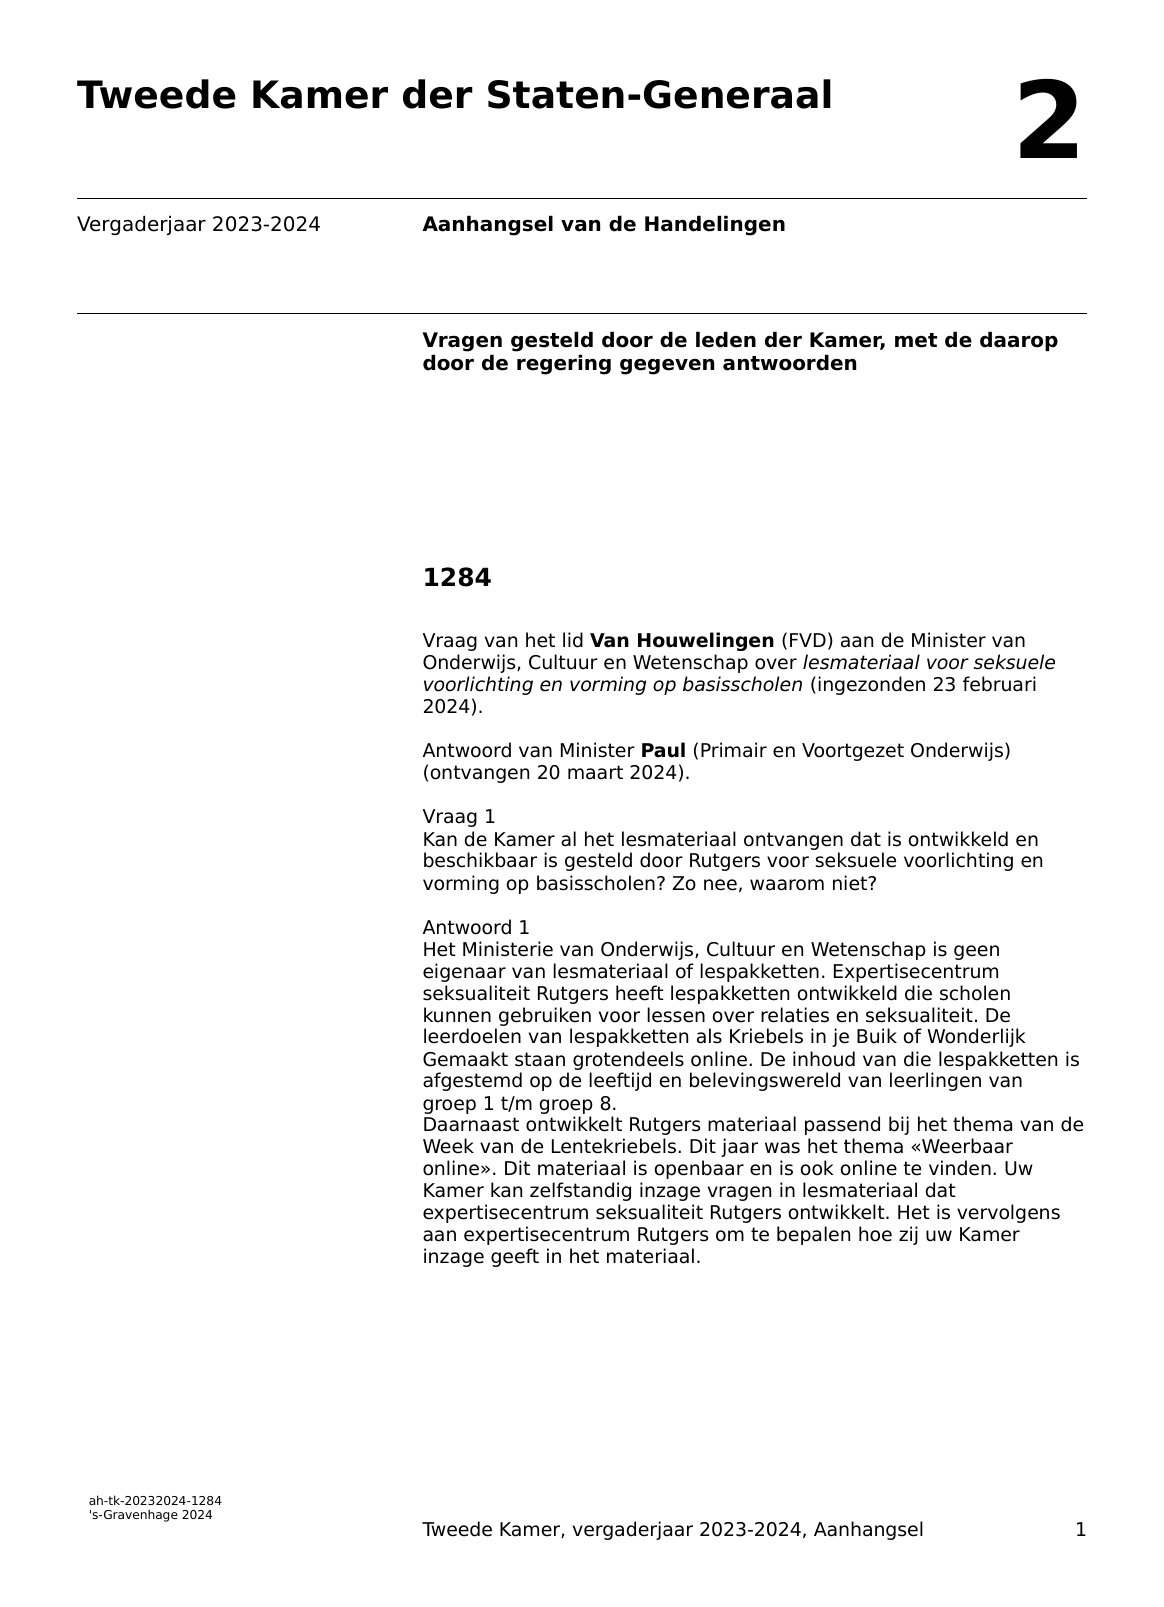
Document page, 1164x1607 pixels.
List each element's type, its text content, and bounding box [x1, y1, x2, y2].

text Vraag 1 [422, 806, 1087, 828]
text Het Ministerie van Onderwijs, Cultuur en Wetenschap is geen eigenaar van lesmateriaal of lespakketten. Expertisecentrum seksualiteit Rutgers heeft lespakketten ontwikkeld die scholen kunnen gebruiken voor lessen over relaties en seksualiteit. De leerdoelen van lespakketten als Kriebels in je Buik of Wonderlijk Gemaakt staan grotendeels online. De inhoud van die lespakketten is afgestemd op de leeftijd en belevingswereld van leerlingen van groep 1 t/m groep 8. [422, 938, 1087, 1114]
table_header Tweede Kamer der Staten-Generaal [77, 59, 886, 198]
table_cell Vergaderjaar 2023-2024 [77, 199, 422, 313]
text 's-Gravenhage 2024 [88, 1508, 323, 1522]
text Kan de Kamer al het lesmateriaal ontvangen dat is ontwikkeld en beschikbaar is gesteld door Rutgers voor seksuele voorlichting en vorming op basisscholen? Zo nee, waarom niet? [422, 828, 1087, 894]
text Daarnaast ontwikkelt Rutgers materiaal passend bij het thema van de Week van de Lentekriebels. Dit jaar was het thema «Weerbaar online». Dit materiaal is openbaar en is ook online te vinden. Uw Kamer kan zelfstandig inzage vragen in lesmateriaal dat expertisecentrum seksualiteit Rutgers ontwikkelt. Het is vervolgens aan expertisecentrum Rutgers om te bepalen hoe zij uw Kamer inzage geeft in het materiaal. [422, 1114, 1087, 1268]
table_cell [77, 314, 422, 375]
text ah-tk-20232024-1284 [88, 1494, 323, 1508]
table_header 2 [886, 59, 1087, 198]
text 1284 [422, 563, 1087, 592]
text Antwoord van Minister Paul (Primair en Voortgezet Onderwijs) (ontvangen 20 maart 2024). [422, 740, 1087, 784]
text Antwoord 1 [422, 917, 1087, 938]
table_cell Aanhangsel van de Handelingen [422, 199, 1087, 313]
text Vraag van het lid Van Houwelingen (FVD) aan de Minister van Onderwijs, Cultuur en Wetenschap over lesmateriaal voor seksuele voorlichting en vorming op basisscholen (ingezonden 23 februari 2024). [422, 630, 1087, 718]
table_cell Vragen gesteld door de leden der Kamer, met de daarop door de regering gegeven antwoorden [422, 314, 1087, 375]
